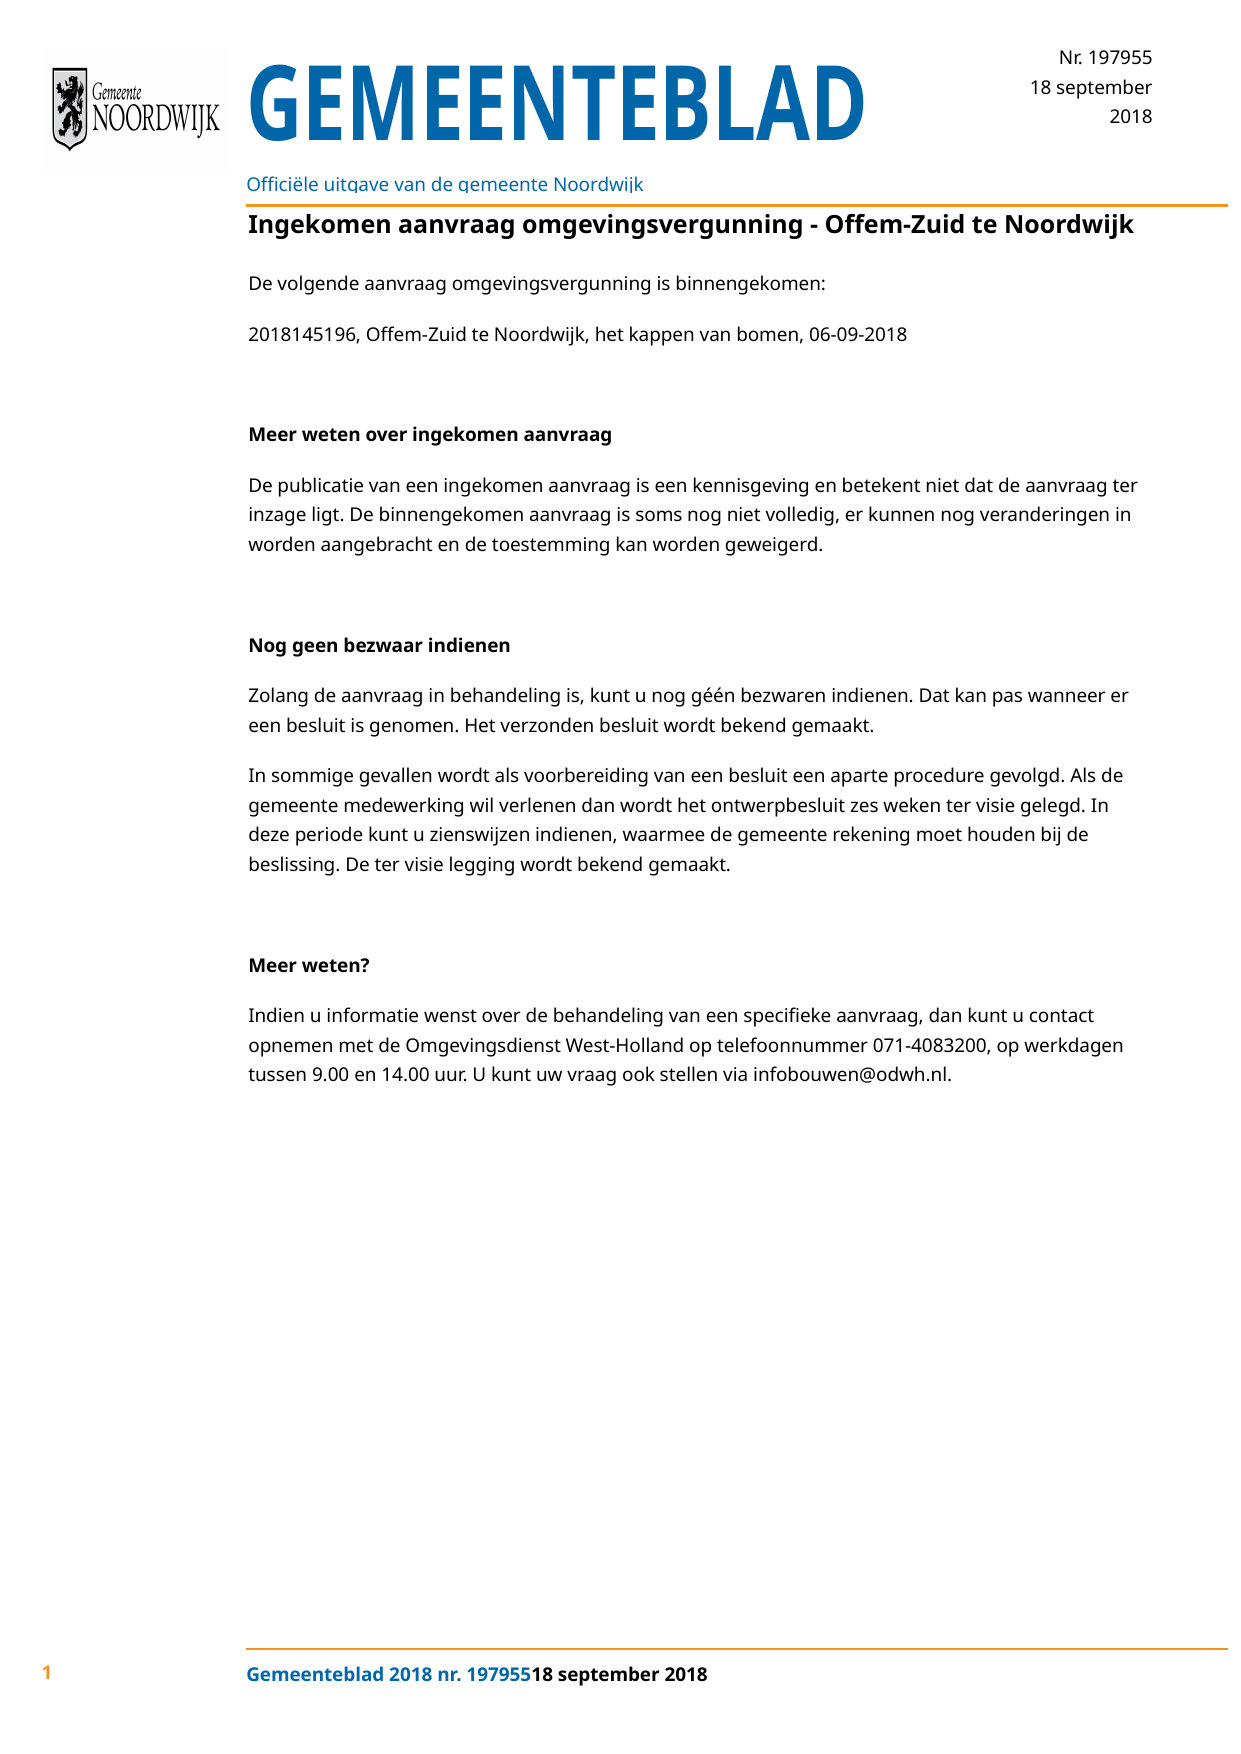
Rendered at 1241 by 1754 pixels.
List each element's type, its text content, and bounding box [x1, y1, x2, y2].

text De publicatie van een ingekomen aanvraag is een kennisgeving en betekent niet dat de aanvraag ter inzage ligt. De binnengekomen aanvraag is soms nog niet volledig, er kunnen nog veranderingen in worden aangebracht en de toestemming kan worden geweigerd. [248, 472, 1152, 557]
text Meer weten? [248, 952, 1152, 978]
text Indien u informatie wenst over de behandeling van een specifieke aanvraag, dan kunt u contact opnemen met de Omgevingsdienst West-Holland op telefoonnummer 071-4083200, op werkdagen tussen 9.00 en 14.00 uur. U kunt uw vraag ook stellen via infobouwen@odwh.nl. [248, 1002, 1152, 1087]
text Meer weten over ingekomen aanvraag [248, 422, 1152, 447]
picture [41, 47, 231, 172]
text Ingekomen aanvraag omgevingsvergunning - Offem-Zuid te Noordwijk [248, 207, 1152, 241]
text Zolang de aanvraag in behandeling is, kunt u nog géén bezwaren indienen. Dat kan pas wanneer er een besluit is genomen. Het verzonden besluit wordt bekend gemaakt. [248, 682, 1152, 738]
text 2018145196, Offem-Zuid te Noordwijk, het kappen van bomen, 06-09-2018 [248, 321, 1152, 346]
text Nog geen bezwaar indienen [248, 632, 1152, 658]
text In sommige gevallen wordt als voorbereiding van een besluit een aparte procedure gevolgd. Als de gemeente medewerking wil verlenen dan wordt het ontwerpbesluit zes weken ter visie gelegd. In deze periode kunt u zienswijzen indienen, waarmee de gemeente rekening moet houden bij de beslissing. De ter visie legging wordt bekend gemaakt. [248, 762, 1152, 877]
text De volgende aanvraag omgevingsvergunning is binnengekomen: [248, 270, 1152, 296]
